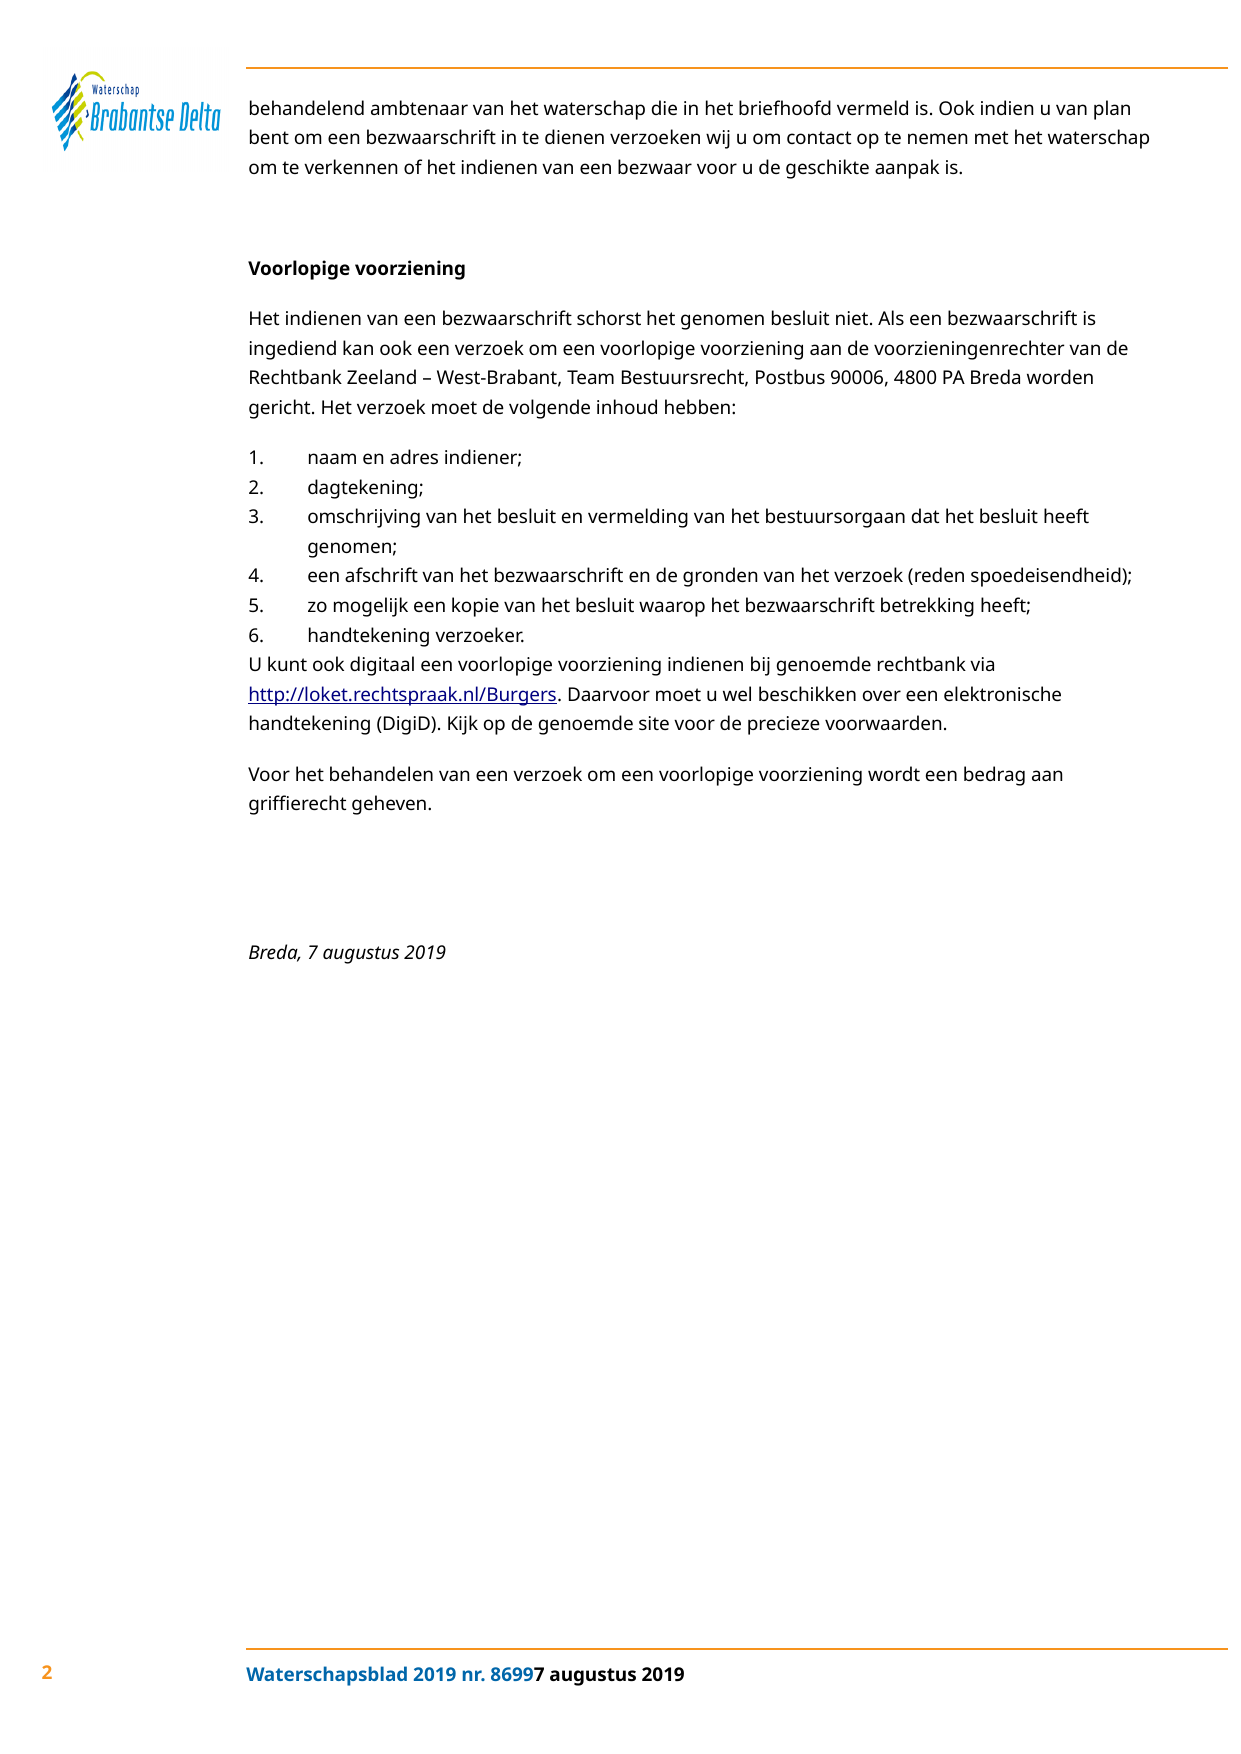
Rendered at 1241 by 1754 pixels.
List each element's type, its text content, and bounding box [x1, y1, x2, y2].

list handtekening verzoeker. [248, 622, 1152, 648]
picture [41, 47, 231, 172]
text Voorlopige voorziening [248, 255, 1152, 281]
list dagtekening; [248, 474, 1152, 500]
list omschrijving van het besluit en vermelding van het bestuursorgaan dat het besluit heeft genomen; [248, 503, 1152, 559]
text Breda, 7 augustus 2019 [248, 939, 1152, 965]
list zo mogelijk een kopie van het besluit waarop het bezwaarschrift betrekking heeft; [248, 592, 1152, 618]
text U kunt ook digitaal een voorlopige voorziening indienen bij genoemde rechtbank via http://loket.rechtspraak.nl/Burgers. Daarvoor moet u wel beschikken over een elektronische handtekening (DigiD). Kijk op de genoemde site voor de precieze voorwaarden. [248, 651, 1152, 736]
list naam en adres indiener; [248, 444, 1152, 470]
list een afschrift van het bezwaarschrift en de gronden van het verzoek (reden spoedeisendheid); [248, 563, 1152, 588]
text behandelend ambtenaar van het waterschap die in het briefhoofd vermeld is. Ook indien u van plan bent om een bezwaarschrift in te dienen verzoeken wij u om contact op te nemen met het waterschap om te verkennen of het indienen van een bezwaar voor u de geschikte aanpak is. [248, 95, 1152, 180]
text Het indienen van een bezwaarschrift schorst het genomen besluit niet. Als een bezwaarschrift is ingediend kan ook een verzoek om een voorlopige voorziening aan de voorzieningenrechter van de Rechtbank Zeeland – West-Brabant, Team Bestuursrecht, Postbus 90006, 4800 PA Breda worden gericht. Het verzoek moet de volgende inhoud hebben: [248, 305, 1152, 420]
text Voor het behandelen van een verzoek om een voorlopige voorziening wordt een bedrag aan griffierecht geheven. [248, 761, 1152, 816]
